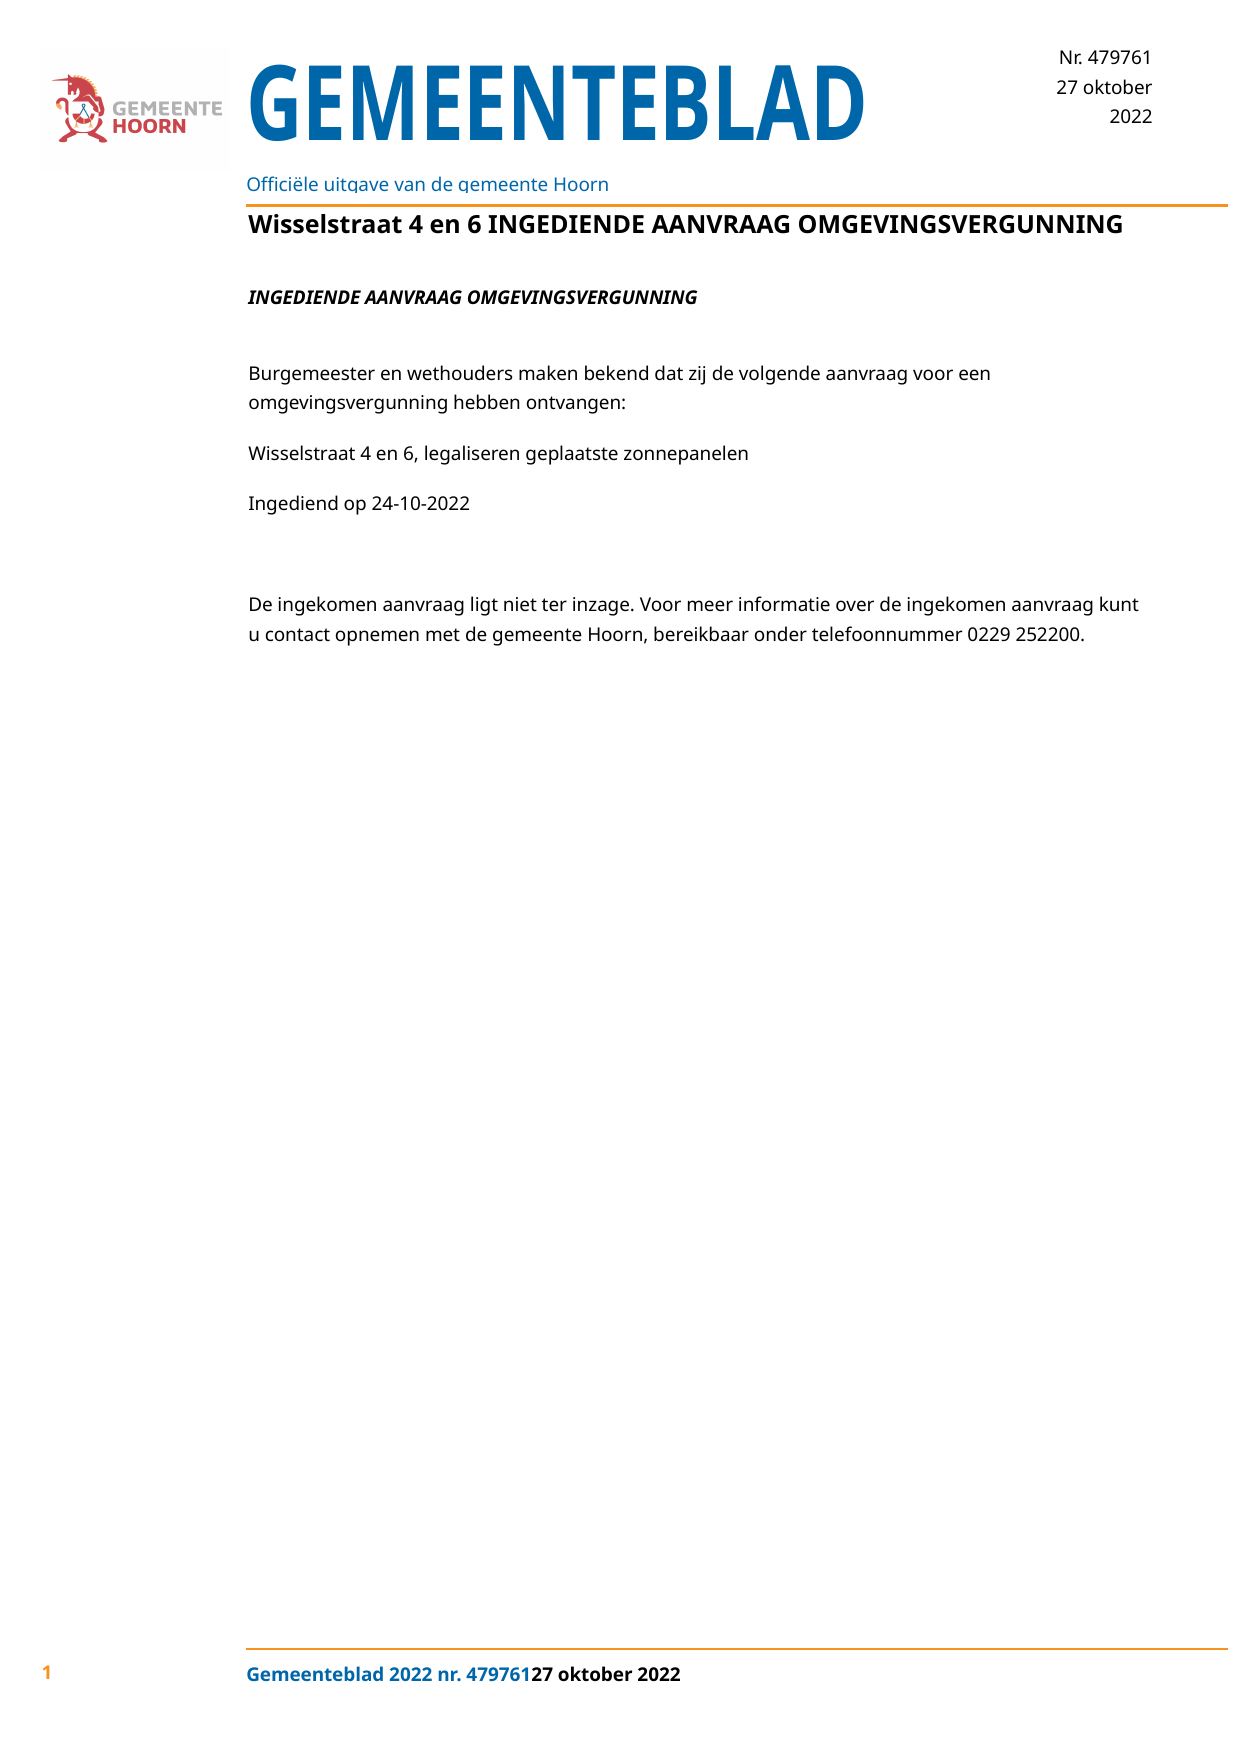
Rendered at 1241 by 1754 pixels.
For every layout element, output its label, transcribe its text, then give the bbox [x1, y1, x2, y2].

picture [41, 47, 231, 172]
text Burgemeester en wethouders maken bekend dat zij de volgende aanvraag voor een omgevingsvergunning hebben ontvangen: [248, 360, 1152, 415]
text Wisselstraat 4 en 6, legaliseren geplaatste zonnepanelen [248, 440, 1152, 466]
text INGEDIENDE AANVRAAG OMGEVINGSVERGUNNING [248, 284, 1152, 309]
text Ingediend op 24-10-2022 [248, 490, 1152, 516]
text De ingekomen aanvraag ligt niet ter inzage. Voor meer informatie over de ingekomen aanvraag kunt u contact opnemen met de gemeente Hoorn, bereikbaar onder telefoonnummer 0229 252200. [248, 591, 1152, 647]
text Wisselstraat 4 en 6 INGEDIENDE AANVRAAG OMGEVINGSVERGUNNING [248, 207, 1152, 241]
